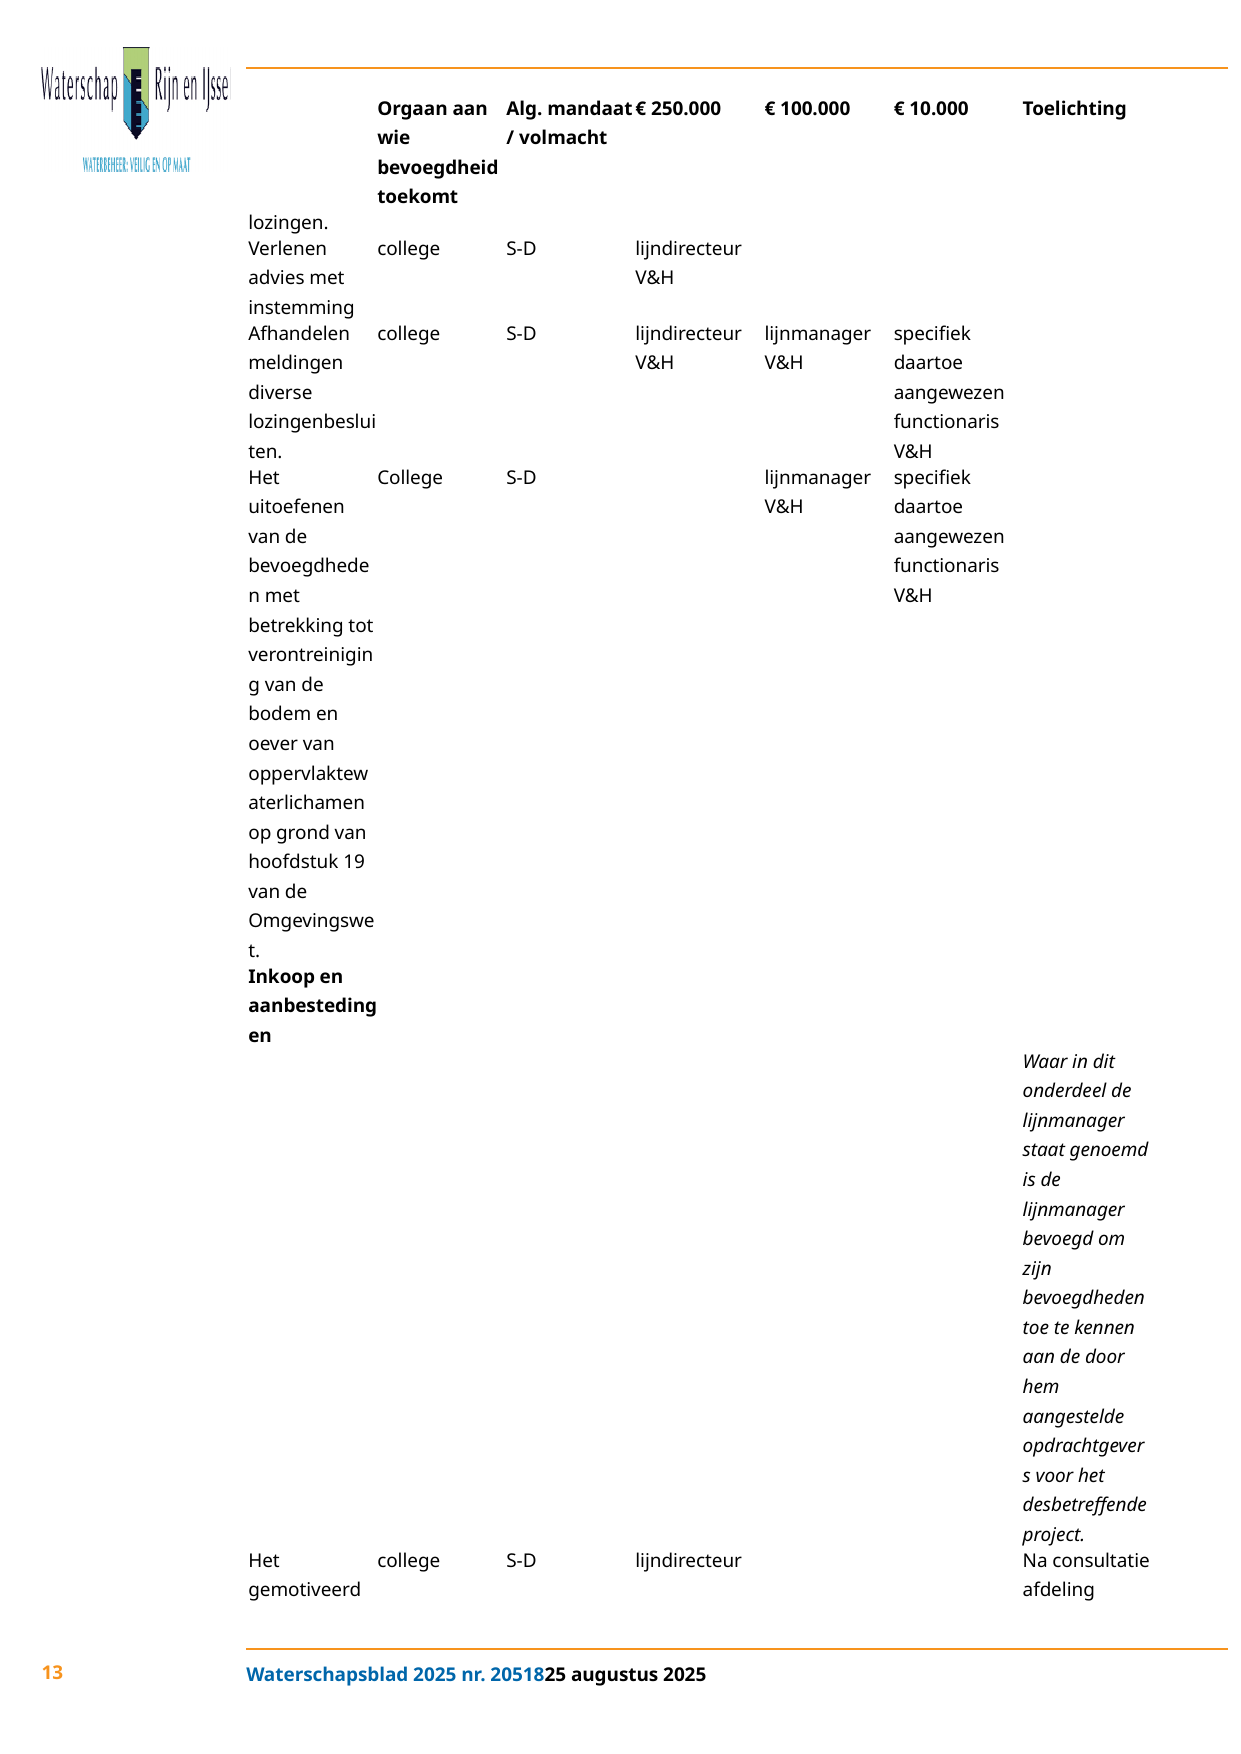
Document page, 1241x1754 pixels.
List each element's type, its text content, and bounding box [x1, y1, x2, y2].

table_header € 10.000 [894, 95, 1022, 209]
table_cell Afhandelen meldingen diverse lozingenbesluiten. [248, 320, 377, 464]
table_cell [506, 209, 635, 235]
table_cell S-D [506, 464, 635, 963]
picture [41, 47, 231, 172]
table_cell Na consultatie afdeling [1023, 1547, 1152, 1602]
table_cell College [377, 464, 506, 963]
table_cell [1023, 209, 1152, 235]
table_cell Het gemotiveerd [248, 1547, 377, 1602]
table_cell Waar in dit onderdeel de lijnmanager staat genoemd is de lijnmanager bevoegd om zijn bevoegdheden toe te kennen aan de door hem aangestelde opdrachtgevers voor het desbetreffende project. [1023, 1048, 1152, 1547]
table_cell lijndirecteur V&H [635, 235, 764, 320]
table_header Orgaan aan wie bevoegdheid toekomt [377, 95, 506, 209]
table_cell [764, 1048, 893, 1547]
table_cell Inkoop en aanbestedingen [248, 963, 377, 1048]
table_cell [635, 1048, 764, 1547]
table_cell specifiek daartoe aangewezen functionaris V&H [894, 464, 1022, 963]
table_cell S-D [506, 320, 635, 464]
table_header Alg. mandaat / volmacht [506, 95, 635, 209]
table_cell [506, 1048, 635, 1547]
table_cell S-D [506, 1547, 635, 1602]
table_cell [635, 209, 764, 235]
table_cell [377, 963, 506, 1048]
table_cell [764, 209, 893, 235]
table_cell [1023, 320, 1152, 464]
table_header [248, 95, 377, 209]
table_cell lijndirecteur [635, 1547, 764, 1602]
table_cell [635, 963, 764, 1048]
table_cell college [377, 235, 506, 320]
table_cell [506, 963, 635, 1048]
table_header € 250.000 [635, 95, 764, 209]
table_cell [635, 464, 764, 963]
table_cell [1023, 963, 1152, 1048]
table_cell [894, 235, 1022, 320]
table_cell Verlenen advies met instemming [248, 235, 377, 320]
table_header € 100.000 [764, 95, 893, 209]
table_cell [248, 1048, 377, 1547]
table_cell lijndirecteur V&H [635, 320, 764, 464]
table_cell [894, 1048, 1022, 1547]
table_cell lozingen. [248, 209, 377, 235]
table_cell [764, 235, 893, 320]
table_cell college [377, 1547, 506, 1602]
table_cell [764, 963, 893, 1048]
table_cell [377, 1048, 506, 1547]
table_cell [377, 209, 506, 235]
table_cell specifiek daartoe aangewezen functionaris V&H [894, 320, 1022, 464]
table_cell [764, 1547, 893, 1602]
table_cell lijnmanager V&H [764, 320, 893, 464]
table_cell [894, 963, 1022, 1048]
table_cell [1023, 464, 1152, 963]
table_cell S-D [506, 235, 635, 320]
table_cell [894, 1547, 1022, 1602]
table_cell [1023, 235, 1152, 320]
table_cell [894, 209, 1022, 235]
table_header Toelichting [1023, 95, 1152, 209]
table_cell Het uitoefenen van de bevoegdheden met betrekking tot verontreiniging van de bodem en oever van oppervlaktewaterlichamen op grond van hoofdstuk 19 van de Omgevingswet. [248, 464, 377, 963]
table_cell college [377, 320, 506, 464]
table_cell lijnmanager V&H [764, 464, 893, 963]
